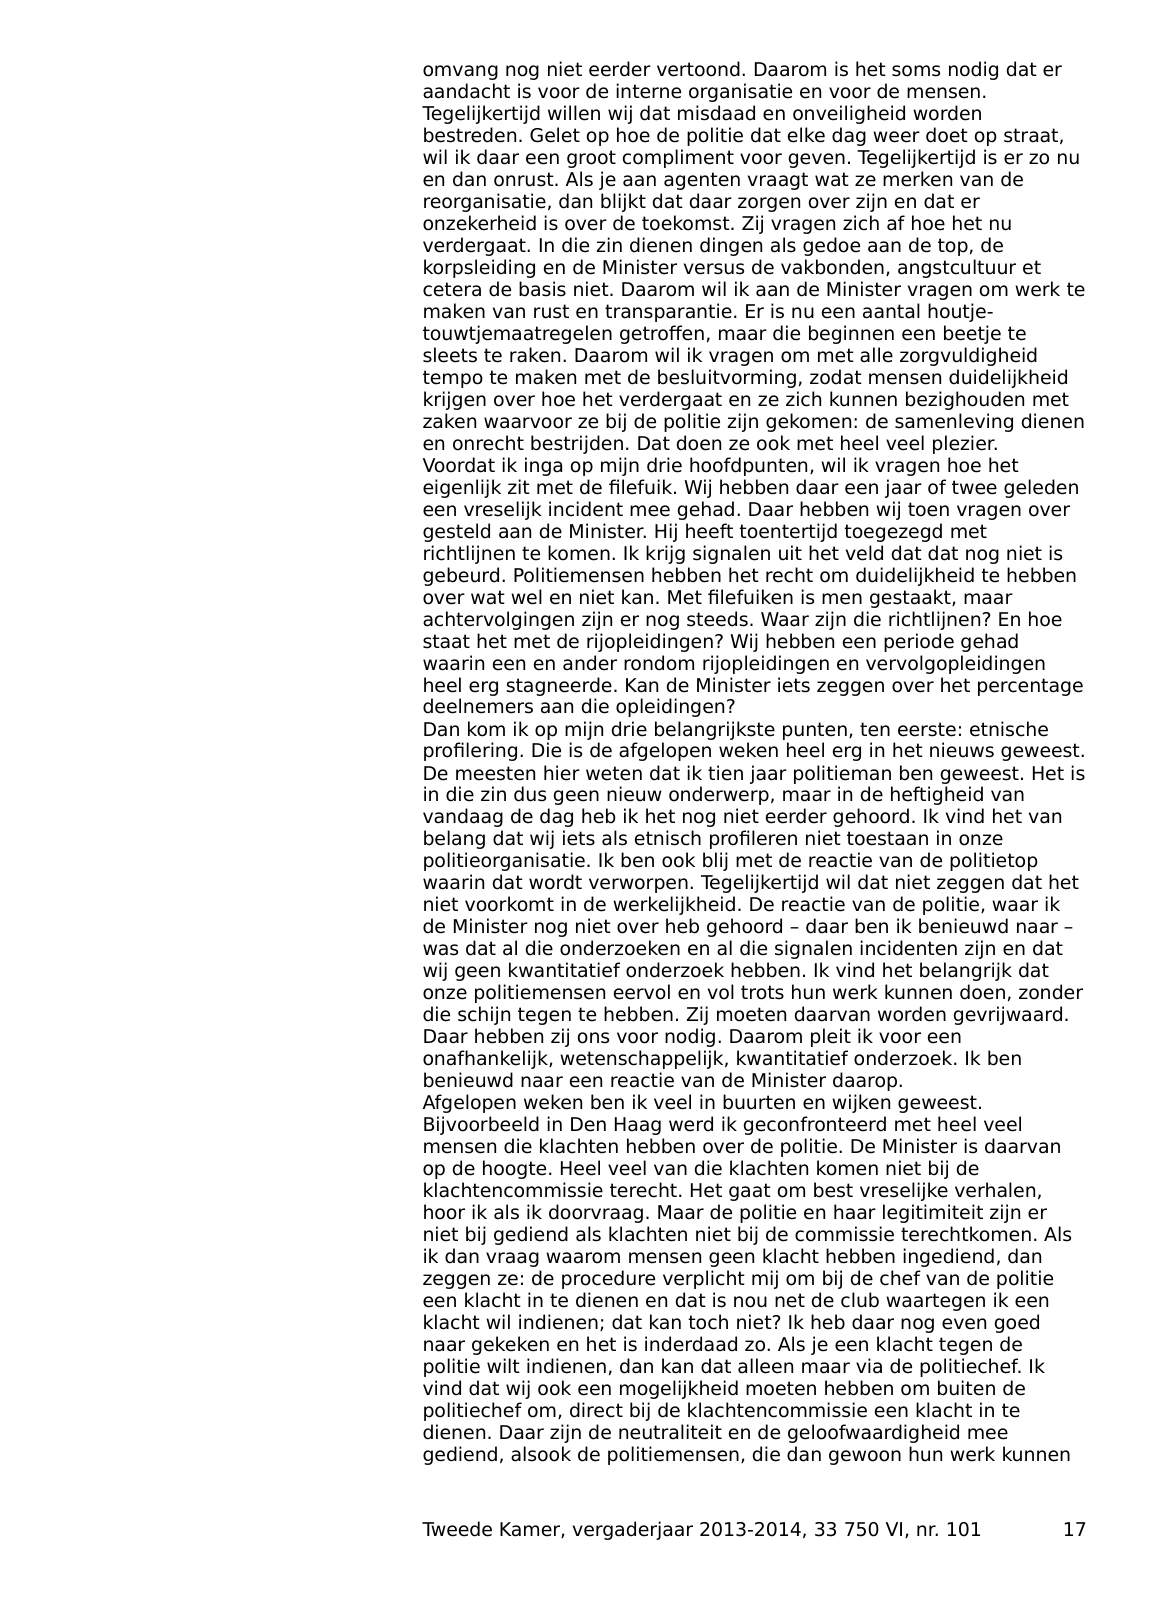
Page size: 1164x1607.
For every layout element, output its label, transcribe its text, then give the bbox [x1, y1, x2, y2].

text Afgelopen weken ben ik veel in buurten en wijken geweest. Bijvoorbeeld in Den Haag werd ik geconfronteerd met heel veel mensen die klachten hebben over de politie. De Minister is daarvan op de hoogte. Heel veel van die klachten komen niet bij de klachtencommissie terecht. Het gaat om best vreselijke verhalen, hoor ik als ik doorvraag. Maar de politie en haar legitimiteit zijn er niet bij gediend als klachten niet bij de commissie terechtkomen. Als ik dan vraag waarom mensen geen klacht hebben ingediend, dan zeggen ze: de procedure verplicht mij om bij de chef van de politie een klacht in te dienen en dat is nou net de club waartegen ik een klacht wil indienen; dat kan toch niet? Ik heb daar nog even goed naar gekeken en het is inderdaad zo. Als je een klacht tegen de politie wilt indienen, dan kan dat alleen maar via de politiechef. Ik vind dat wij ook een mogelijkheid moeten hebben om buiten de politiechef om, direct bij de klachtencommissie een klacht in te dienen. Daar zijn de neutraliteit en de geloofwaardigheid mee gediend, alsook de politiemensen, die dan gewoon hun werk kunnen [422, 1092, 1087, 1466]
text Voordat ik inga op mijn drie hoofdpunten, wil ik vragen hoe het eigenlijk zit met de filefuik. Wij hebben daar een jaar of twee geleden een vreselijk incident mee gehad. Daar hebben wij toen vragen over gesteld aan de Minister. Hij heeft toentertijd toegezegd met richtlijnen te komen. Ik krijg signalen uit het veld dat dat nog niet is gebeurd. Politiemensen hebben het recht om duidelijkheid te hebben over wat wel en niet kan. Met filefuiken is men gestaakt, maar achtervolgingen zijn er nog steeds. Waar zijn die richtlijnen? En hoe staat het met de rijopleidingen? Wij hebben een periode gehad waarin een en ander rondom rijopleidingen en vervolgopleidingen heel erg stagneerde. Kan de Minister iets zeggen over het percentage deelnemers aan die opleidingen? [422, 455, 1087, 718]
text omvang nog niet eerder vertoond. Daarom is het soms nodig dat er aandacht is voor de interne organisatie en voor de mensen. Tegelijkertijd willen wij dat misdaad en onveiligheid worden bestreden. Gelet op hoe de politie dat elke dag weer doet op straat, wil ik daar een groot compliment voor geven. Tegelijkertijd is er zo nu en dan onrust. Als je aan agenten vraagt wat ze merken van de reorganisatie, dan blijkt dat daar zorgen over zijn en dat er onzekerheid is over de toekomst. Zij vragen zich af hoe het nu verdergaat. In die zin dienen dingen als gedoe aan de top, de korpsleiding en de Minister versus de vakbonden, angstcultuur et cetera de basis niet. Daarom wil ik aan de Minister vragen om werk te maken van rust en transparantie. Er is nu een aantal houtje-touwtjemaatregelen getroffen, maar die beginnen een beetje te sleets te raken. Daarom wil ik vragen om met alle zorgvuldigheid tempo te maken met de besluitvorming, zodat mensen duidelijkheid krijgen over hoe het verdergaat en ze zich kunnen bezighouden met zaken waarvoor ze bij de politie zijn gekomen: de samenleving dienen en onrecht bestrijden. Dat doen ze ook met heel veel plezier. [422, 59, 1087, 455]
text Dan kom ik op mijn drie belangrijkste punten, ten eerste: etnische profilering. Die is de afgelopen weken heel erg in het nieuws geweest. De meesten hier weten dat ik tien jaar politieman ben geweest. Het is in die zin dus geen nieuw onderwerp, maar in de heftigheid van vandaag de dag heb ik het nog niet eerder gehoord. Ik vind het van belang dat wij iets als etnisch profileren niet toestaan in onze politieorganisatie. Ik ben ook blij met de reactie van de politietop waarin dat wordt verworpen. Tegelijkertijd wil dat niet zeggen dat het niet voorkomt in de werkelijkheid. De reactie van de politie, waar ik de Minister nog niet over heb gehoord – daar ben ik benieuwd naar – was dat al die onderzoeken en al die signalen incidenten zijn en dat wij geen kwantitatief onderzoek hebben. Ik vind het belangrijk dat onze politiemensen eervol en vol trots hun werk kunnen doen, zonder die schijn tegen te hebben. Zij moeten daarvan worden gevrijwaard. Daar hebben zij ons voor nodig. Daarom pleit ik voor een onafhankelijk, wetenschappelijk, kwantitatief onderzoek. Ik ben benieuwd naar een reactie van de Minister daarop. [422, 718, 1087, 1092]
